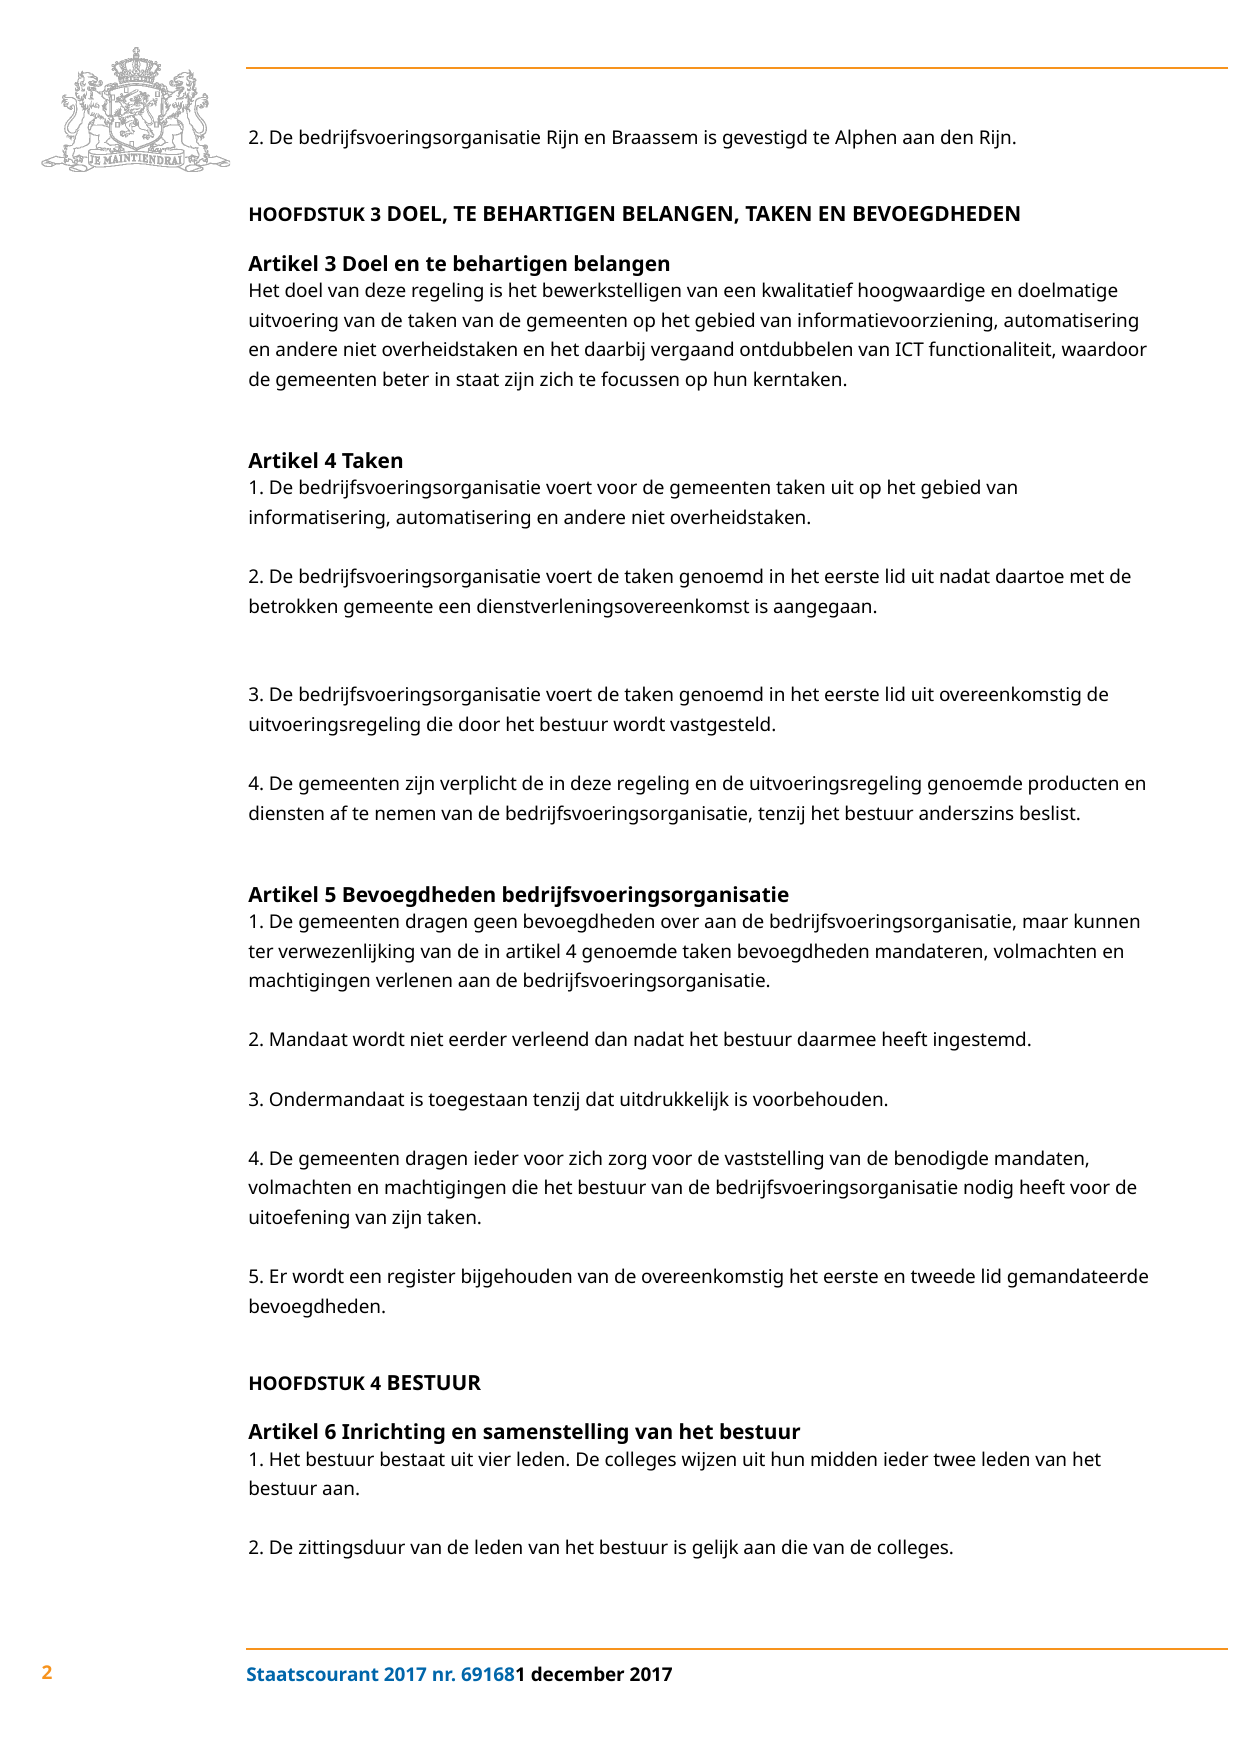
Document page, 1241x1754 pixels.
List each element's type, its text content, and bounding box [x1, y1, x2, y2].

text 4. De gemeenten dragen ieder voor zich zorg voor de vaststelling van de benodigde mandaten, volmachten en machtigingen die het bestuur van de bedrijfsvoeringsorganisatie nodig heeft voor de uitoefening van zijn taken. [248, 1145, 1152, 1230]
text Artikel 3 Doel en te behartigen belangen [248, 249, 1152, 277]
text 2. De bedrijfsvoeringsorganisatie Rijn en Braassem is gevestigd te Alphen aan den Rijn. [248, 124, 1152, 150]
text 1. De bedrijfsvoeringsorganisatie voert voor de gemeenten taken uit op het gebied van informatisering, automatisering en andere niet overheidstaken. [248, 474, 1152, 530]
text 3. De bedrijfsvoeringsorganisatie voert de taken genoemd in het eerste lid uit overeenkomstig de uitvoeringsregeling die door het bestuur wordt vastgesteld. [248, 682, 1152, 737]
text HOOFDSTUK 3 DOEL, TE BEHARTIGEN BELANGEN, TAKEN EN BEVOEGDHEDEN [248, 199, 1152, 228]
text Artikel 4 Taken [248, 446, 1152, 474]
text 2. De zittingsduur van de leden van het bestuur is gelijk aan die van de colleges. [248, 1534, 1152, 1560]
text 4. De gemeenten zijn verplicht de in deze regeling en de uitvoeringsregeling genoemde producten en diensten af te nemen van de bedrijfsvoeringsorganisatie, tenzij het bestuur anderszins beslist. [248, 770, 1152, 826]
text Het doel van deze regeling is het bewerkstelligen van een kwalitatief hoogwaardige en doelmatige uitvoering van de taken van de gemeenten op het gebied van informatievoorziening, automatisering en andere niet overheidstaken en het daarbij vergaand ontdubbelen van ICT functionaliteit, waardoor de gemeenten beter in staat zijn zich te focussen op hun kerntaken. [248, 277, 1152, 392]
text 3. Ondermandaat is toegestaan tenzij dat uitdrukkelijk is voorbehouden. [248, 1086, 1152, 1112]
text 1. De gemeenten dragen geen bevoegdheden over aan de bedrijfsvoeringsorganisatie, maar kunnen ter verwezenlijking van de in artikel 4 genoemde taken bevoegdheden mandateren, volmachten en machtigingen verlenen aan de bedrijfsvoeringsorganisatie. [248, 908, 1152, 993]
text HOOFDSTUK 4 BESTUUR [248, 1368, 1152, 1397]
text 1. Het bestuur bestaat uit vier leden. De colleges wijzen uit hun midden ieder twee leden van het bestuur aan. [248, 1446, 1152, 1501]
text 2. De bedrijfsvoeringsorganisatie voert de taken genoemd in het eerste lid uit nadat daartoe met de betrokken gemeente een dienstverleningsovereenkomst is aangegaan. [248, 563, 1152, 618]
picture [41, 47, 231, 172]
text 2. Mandaat wordt niet eerder verleend dan nadat het bestuur daarmee heeft ingestemd. [248, 1027, 1152, 1052]
text Artikel 5 Bevoegdheden bedrijfsvoeringsorganisatie [248, 880, 1152, 908]
text Artikel 6 Inrichting en samenstelling van het bestuur [248, 1417, 1152, 1446]
text 5. Er wordt een register bijgehouden van de overeenkomstig het eerste en tweede lid gemandateerde bevoegdheden. [248, 1263, 1152, 1319]
